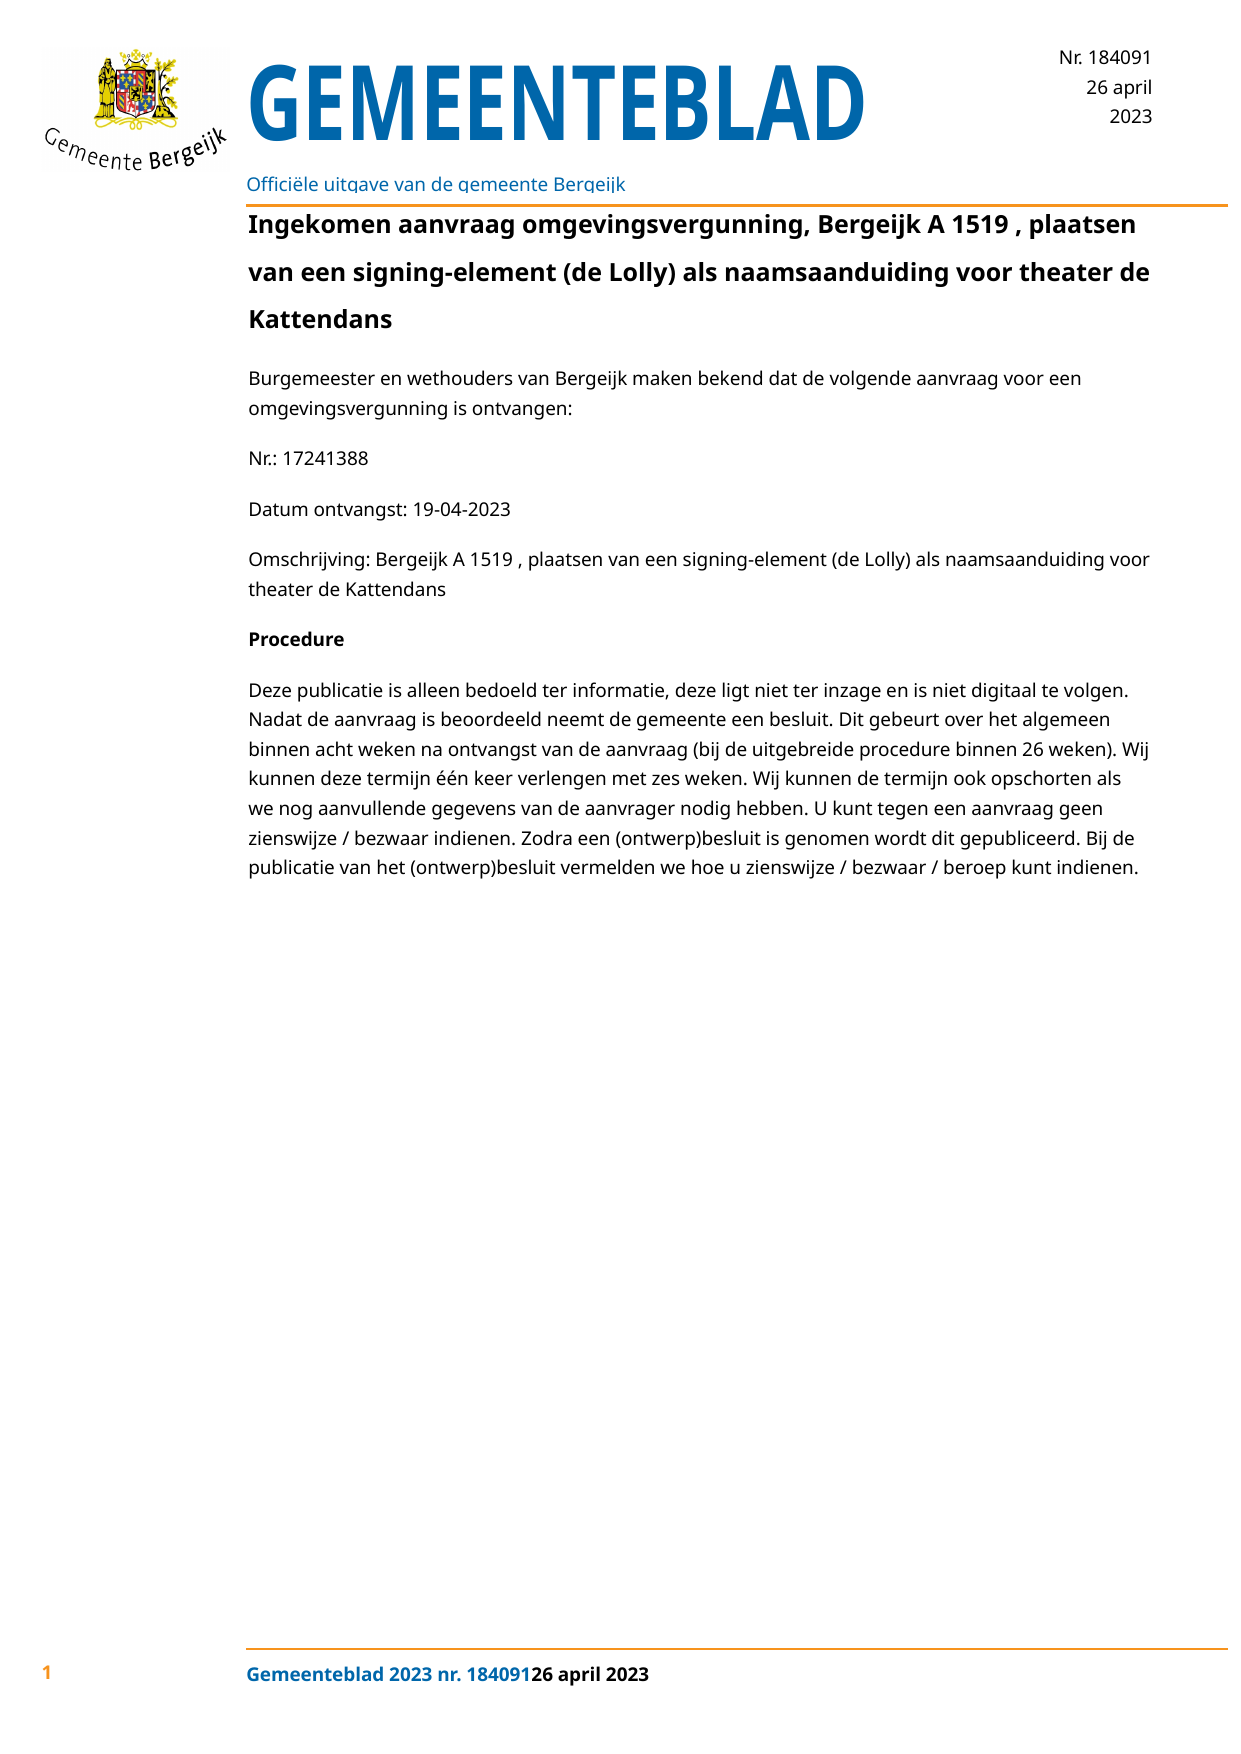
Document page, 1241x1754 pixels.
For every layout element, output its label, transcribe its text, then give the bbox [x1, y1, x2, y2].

text Burgemeester en wethouders van Bergeijk maken bekend dat de volgende aanvraag voor een omgevingsvergunning is ontvangen: [248, 366, 1152, 421]
picture [41, 47, 231, 172]
text Omschrijving: Bergeijk A 1519 , plaatsen van een signing-element (de Lolly) als naamsaanduiding voor theater de Kattendans [248, 546, 1152, 602]
text Ingekomen aanvraag omgevingsvergunning, Bergeijk A 1519 , plaatsen van een signing-element (de Lolly) als naamsaanduiding voor theater de Kattendans [248, 207, 1152, 336]
text Datum ontvangst: 19-04-2023 [248, 496, 1152, 522]
text Deze publicatie is alleen bedoeld ter informatie, deze ligt niet ter inzage en is niet digitaal te volgen. Nadat de aanvraag is beoordeeld neemt de gemeente een besluit. Dit gebeurt over het algemeen binnen acht weken na ontvangst van de aanvraag (bij de uitgebreide procedure binnen 26 weken). Wij kunnen deze termijn één keer verlengen met zes weken. Wij kunnen de termijn ook opschorten als we nog aanvullende gegevens van de aanvrager nodig hebben. U kunt tegen een aanvraag geen zienswijze / bezwaar indienen. Zodra een (ontwerp)besluit is genomen wordt dit gepubliceerd. Bij de publicatie van het (ontwerp)besluit vermelden we hoe u zienswijze / bezwaar / beroep kunt indienen. [248, 677, 1152, 880]
text Procedure [248, 626, 1152, 652]
text Nr.: 17241388 [248, 446, 1152, 471]
